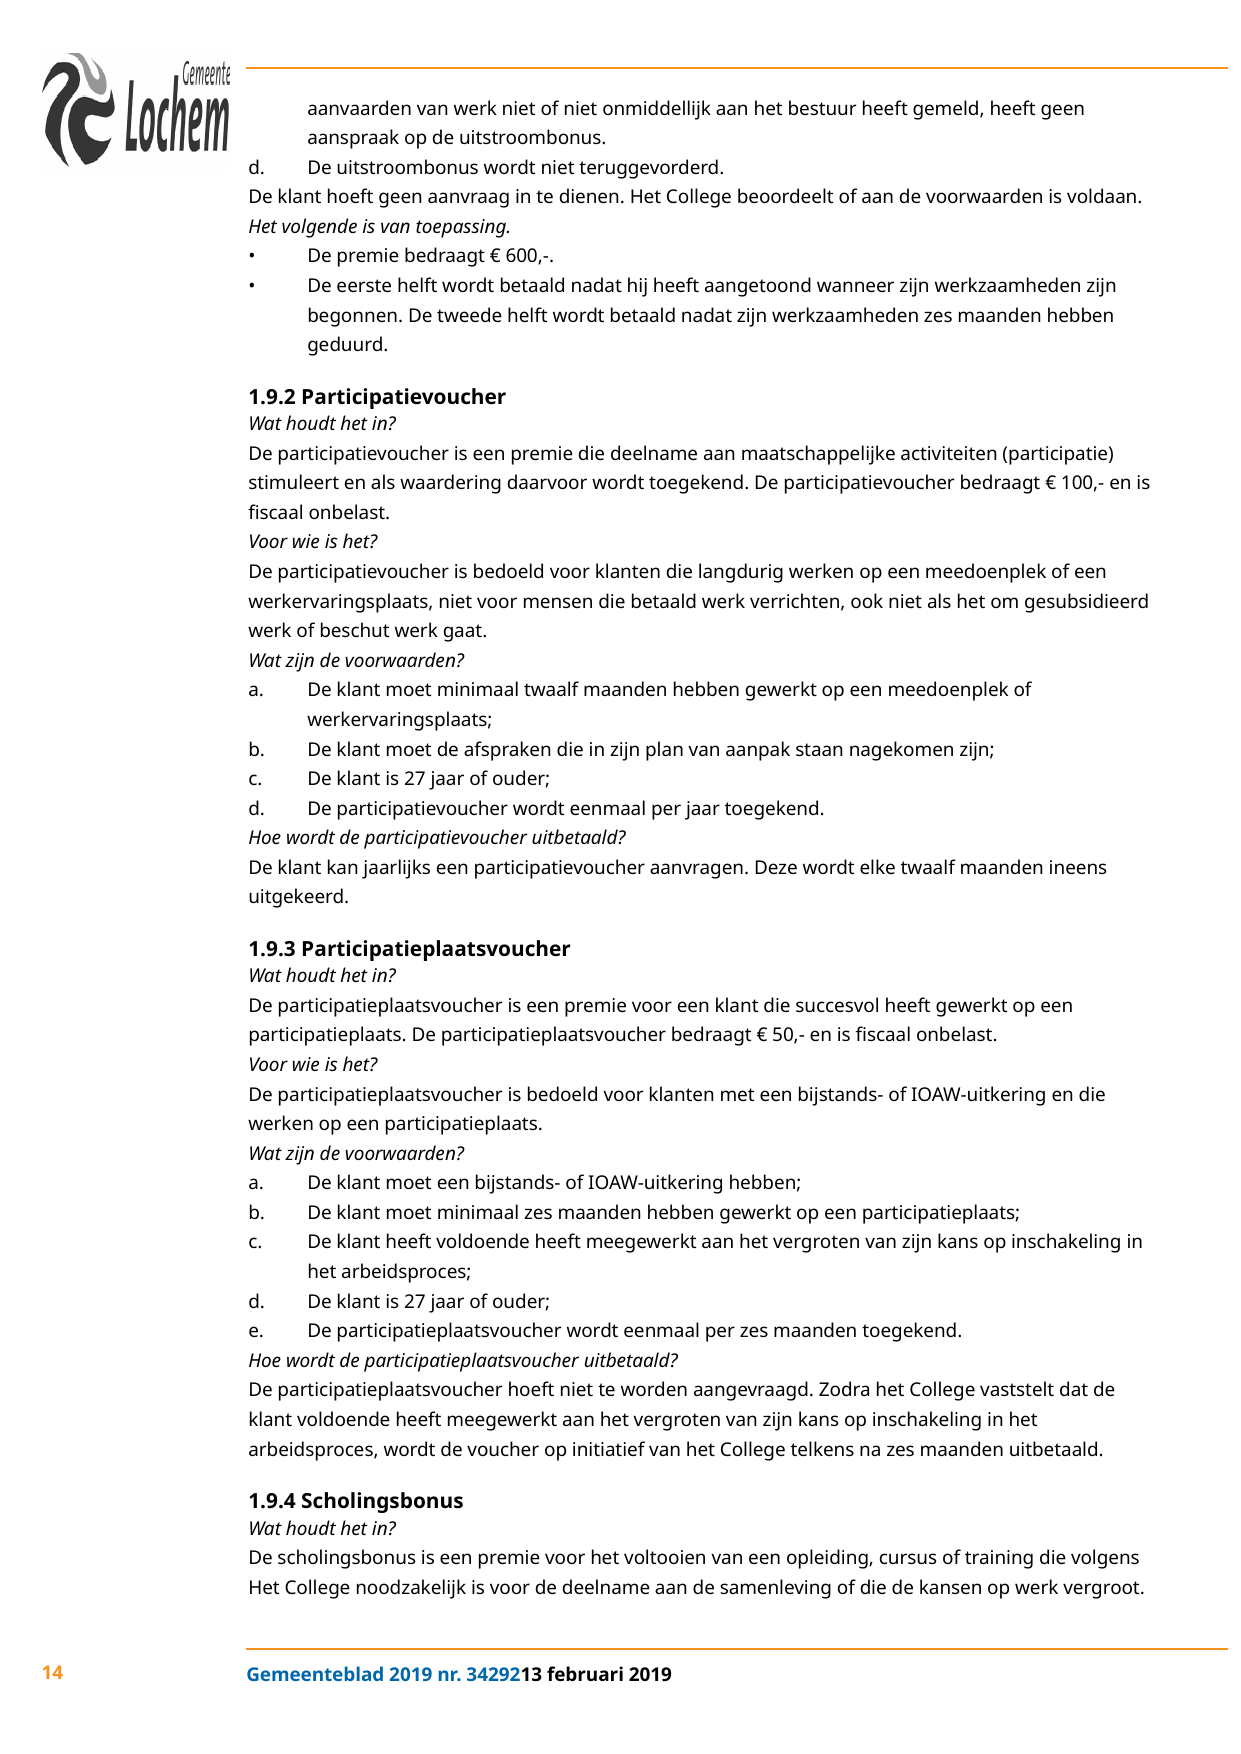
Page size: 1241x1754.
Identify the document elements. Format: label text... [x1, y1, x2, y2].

list De klant is 27 jaar of ouder; [248, 1288, 1152, 1314]
text De participatievoucher is een premie die deelname aan maatschappelijke activiteiten (participatie) stimuleert en als waardering daarvoor wordt toegekend. De participatievoucher bedraagt € 100,- en is fiscaal onbelast. [248, 440, 1152, 525]
picture [41, 47, 231, 172]
text Wat houdt het in? [248, 1515, 1152, 1540]
list De klant moet minimaal zes maanden hebben gewerkt op een participatieplaats; [248, 1199, 1152, 1225]
text De participatieplaatsvoucher is een premie voor een klant die succesvol heeft gewerkt op een participatieplaats. De participatieplaatsvoucher bedraagt € 50,- en is fiscaal onbelast. [248, 992, 1152, 1047]
text 1.9.3 Participatieplaatsvoucher [248, 934, 1152, 962]
text De klant kan jaarlijks een participatievoucher aanvragen. Deze wordt elke twaalf maanden ineens uitgekeerd. [248, 854, 1152, 909]
list De participatievoucher wordt eenmaal per jaar toegekend. [248, 795, 1152, 821]
text Voor wie is het? [248, 529, 1152, 554]
list De premie bedraagt € 600,-. [248, 243, 1152, 268]
list De eerste helft wordt betaald nadat hij heeft aangetoond wanneer zijn werkzaamheden zijn begonnen. De tweede helft wordt betaald nadat zijn werkzaamheden zes maanden hebben geduurd. [248, 272, 1152, 357]
list aanvaarden van werk niet of niet onmiddellijk aan het bestuur heeft gemeld, heeft geen aanspraak op de uitstroombonus. [248, 95, 1152, 150]
text De klant hoeft geen aanvraag in te dienen. Het College beoordeelt of aan de voorwaarden is voldaan. [248, 183, 1152, 209]
text Hoe wordt de participatieplaatsvoucher uitbetaald? [248, 1347, 1152, 1373]
list De klant moet een bijstands- of IOAW-uitkering hebben; [248, 1169, 1152, 1195]
text De scholingsbonus is een premie voor het voltooien van een opleiding, cursus of training die volgens Het College noodzakelijk is voor de deelname aan de samenleving of die de kansen op werk vergroot. [248, 1544, 1152, 1599]
list De uitstroombonus wordt niet teruggevorderd. [248, 154, 1152, 180]
text Wat houdt het in? [248, 962, 1152, 988]
list De klant moet de afspraken die in zijn plan van aanpak staan nagekomen zijn; [248, 736, 1152, 761]
text De participatieplaatsvoucher hoeft niet te worden aangevraagd. Zodra het College vaststelt dat de klant voldoende heeft meegewerkt aan het vergroten van zijn kans op inschakeling in het arbeidsproces, wordt de voucher op initiatief van het College telkens na zes maanden uitbetaald. [248, 1377, 1152, 1462]
text De participatievoucher is bedoeld voor klanten die langdurig werken op een meedoenplek of een werkervaringsplaats, niet voor mensen die betaald werk verrichten, ook niet als het om gesubsidieerd werk of beschut werk gaat. [248, 558, 1152, 643]
text Voor wie is het? [248, 1051, 1152, 1077]
text Wat zijn de voorwaarden? [248, 647, 1152, 673]
text Hoe wordt de participatievoucher uitbetaald? [248, 824, 1152, 850]
text Wat houdt het in? [248, 410, 1152, 436]
list De klant moet minimaal twaalf maanden hebben gewerkt op een meedoenplek of werkervaringsplaats; [248, 677, 1152, 732]
list De klant is 27 jaar of ouder; [248, 765, 1152, 791]
text Wat zijn de voorwaarden? [248, 1140, 1152, 1166]
list De participatieplaatsvoucher wordt eenmaal per zes maanden toegekend. [248, 1317, 1152, 1343]
text De participatieplaatsvoucher is bedoeld voor klanten met een bijstands- of IOAW-uitkering en die werken op een participatieplaats. [248, 1081, 1152, 1136]
list De klant heeft voldoende heeft meegewerkt aan het vergroten van zijn kans op inschakeling in het arbeidsproces; [248, 1229, 1152, 1284]
text 1.9.4 Scholingsbonus [248, 1486, 1152, 1515]
text 1.9.2 Participatievoucher [248, 382, 1152, 410]
text Het volgende is van toepassing. [248, 213, 1152, 239]
